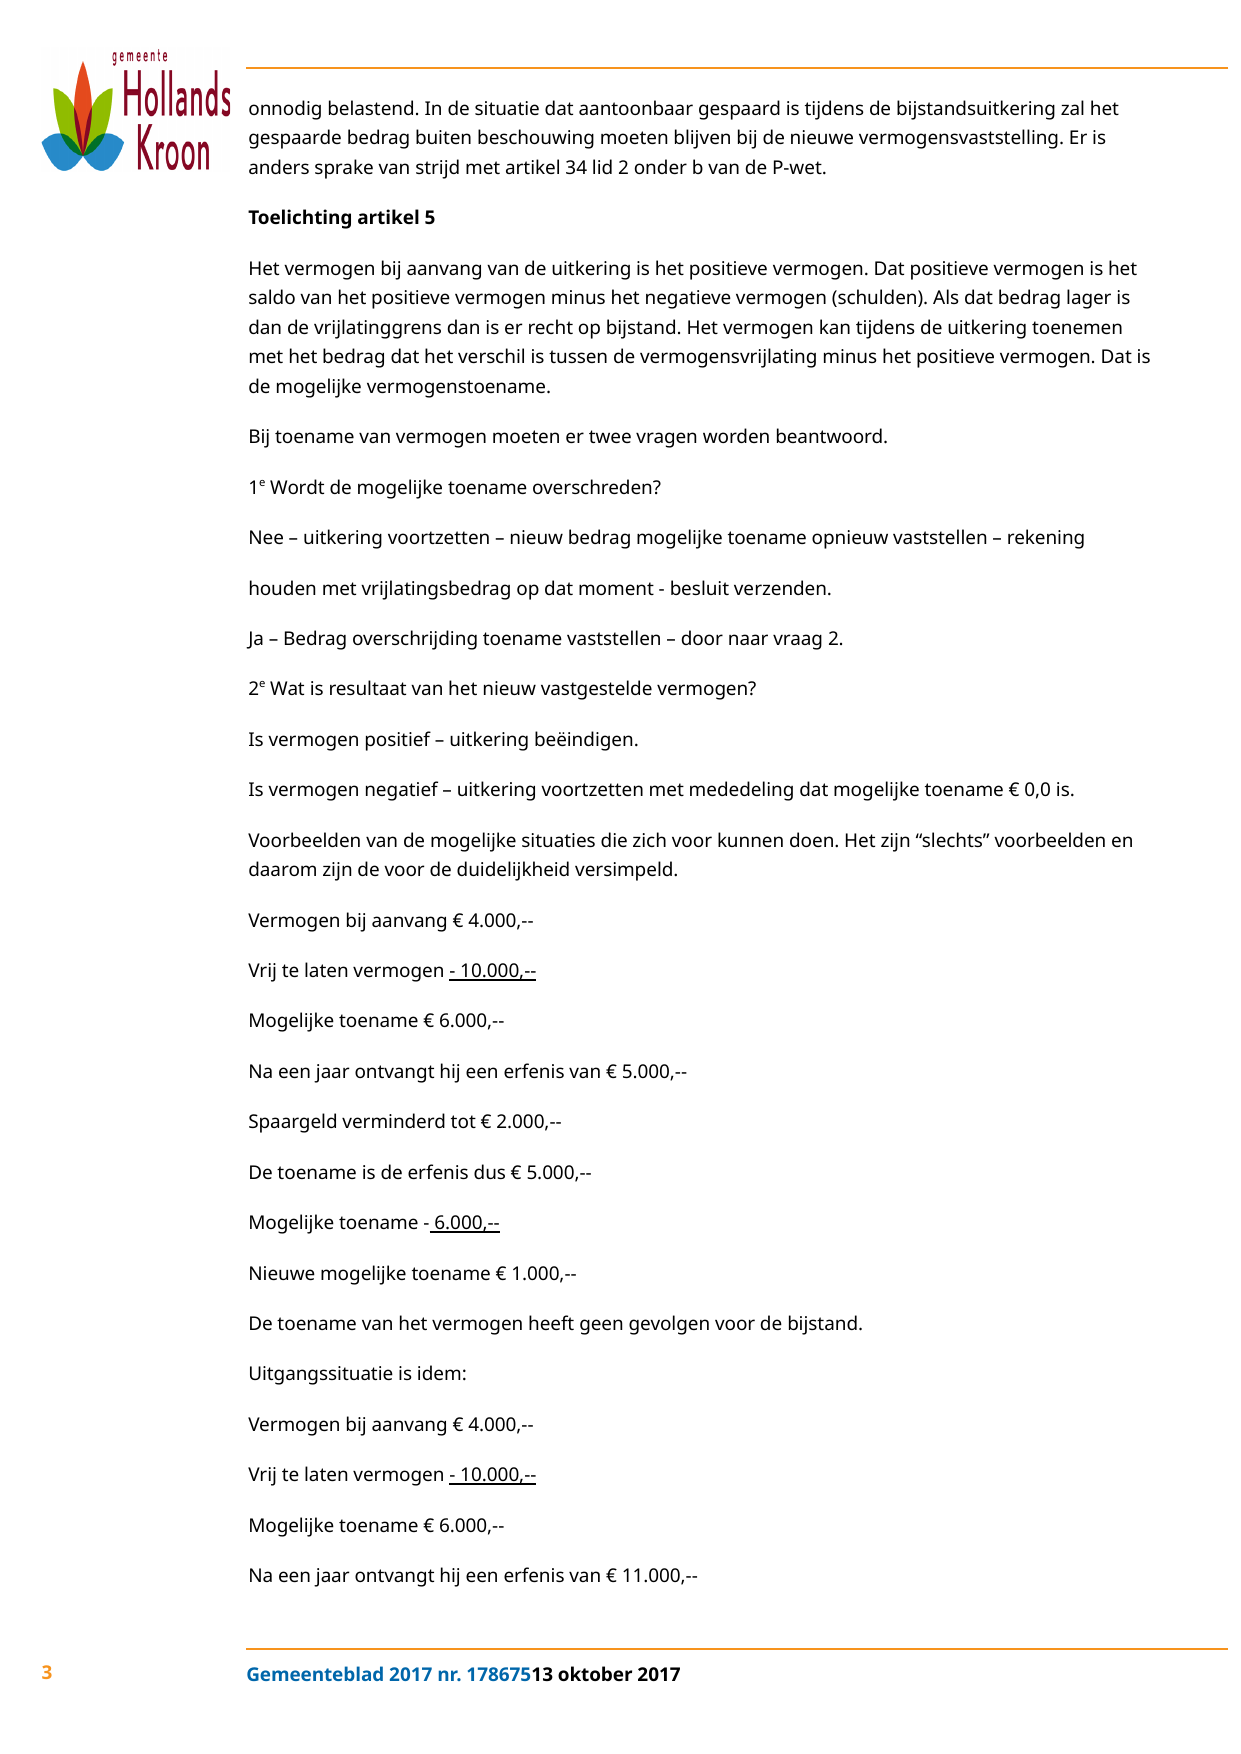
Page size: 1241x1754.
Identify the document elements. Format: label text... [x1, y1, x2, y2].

text onnodig belastend. In de situatie dat aantoonbaar gespaard is tijdens de bijstandsuitkering zal het gespaarde bedrag buiten beschouwing moeten blijven bij de nieuwe vermogensvaststelling. Er is anders sprake van strijd met artikel 34 lid 2 onder b van de P-wet. [248, 95, 1152, 180]
text Voorbeelden van de mogelijke situaties die zich voor kunnen doen. Het zijn “slechts” voorbeelden en daarom zijn de voor de duidelijkheid versimpeld. [248, 827, 1152, 882]
text Is vermogen positief – uitkering beëindigen. [248, 726, 1152, 752]
text 1e Wordt de mogelijke toename overschreden? [248, 474, 1152, 500]
picture [41, 47, 231, 172]
text Mogelijke toename € 6.000,-- [248, 1008, 1152, 1033]
text Na een jaar ontvangt hij een erfenis van € 5.000,-- [248, 1058, 1152, 1084]
text De toename is de erfenis dus € 5.000,-- [248, 1159, 1152, 1185]
text Spaargeld verminderd tot € 2.000,-- [248, 1108, 1152, 1134]
text Vrij te laten vermogen - 10.000,-- [248, 1461, 1152, 1487]
text Nieuwe mogelijke toename € 1.000,-- [248, 1260, 1152, 1286]
text Het vermogen bij aanvang van de uitkering is het positieve vermogen. Dat positieve vermogen is het saldo van het positieve vermogen minus het negatieve vermogen (schulden). Als dat bedrag lager is dan de vrijlatinggrens dan is er recht op bijstand. Het vermogen kan tijdens de uitkering toenemen met het bedrag dat het verschil is tussen de vermogensvrijlating minus het positieve vermogen. Dat is de mogelijke vermogenstoename. [248, 255, 1152, 399]
text Vermogen bij aanvang € 4.000,-- [248, 1411, 1152, 1437]
text Ja – Bedrag overschrijding toename vaststellen – door naar vraag 2. [248, 625, 1152, 651]
text Toelichting artikel 5 [248, 204, 1152, 230]
text Vermogen bij aanvang € 4.000,-- [248, 907, 1152, 933]
text Mogelijke toename € 6.000,-- [248, 1512, 1152, 1538]
text Uitgangssituatie is idem: [248, 1361, 1152, 1386]
text Mogelijke toename - 6.000,-- [248, 1209, 1152, 1235]
text Vrij te laten vermogen - 10.000,-- [248, 957, 1152, 983]
text 2e Wat is resultaat van het nieuw vastgestelde vermogen? [248, 676, 1152, 701]
text De toename van het vermogen heeft geen gevolgen voor de bijstand. [248, 1310, 1152, 1336]
text Na een jaar ontvangt hij een erfenis van € 11.000,-- [248, 1562, 1152, 1588]
text houden met vrijlatingsbedrag op dat moment - besluit verzenden. [248, 575, 1152, 601]
text Nee – uitkering voortzetten – nieuw bedrag mogelijke toename opnieuw vaststellen – rekening [248, 524, 1152, 550]
text Is vermogen negatief – uitkering voortzetten met mededeling dat mogelijke toename € 0,0 is. [248, 776, 1152, 802]
text Bij toename van vermogen moeten er twee vragen worden beantwoord. [248, 423, 1152, 449]
